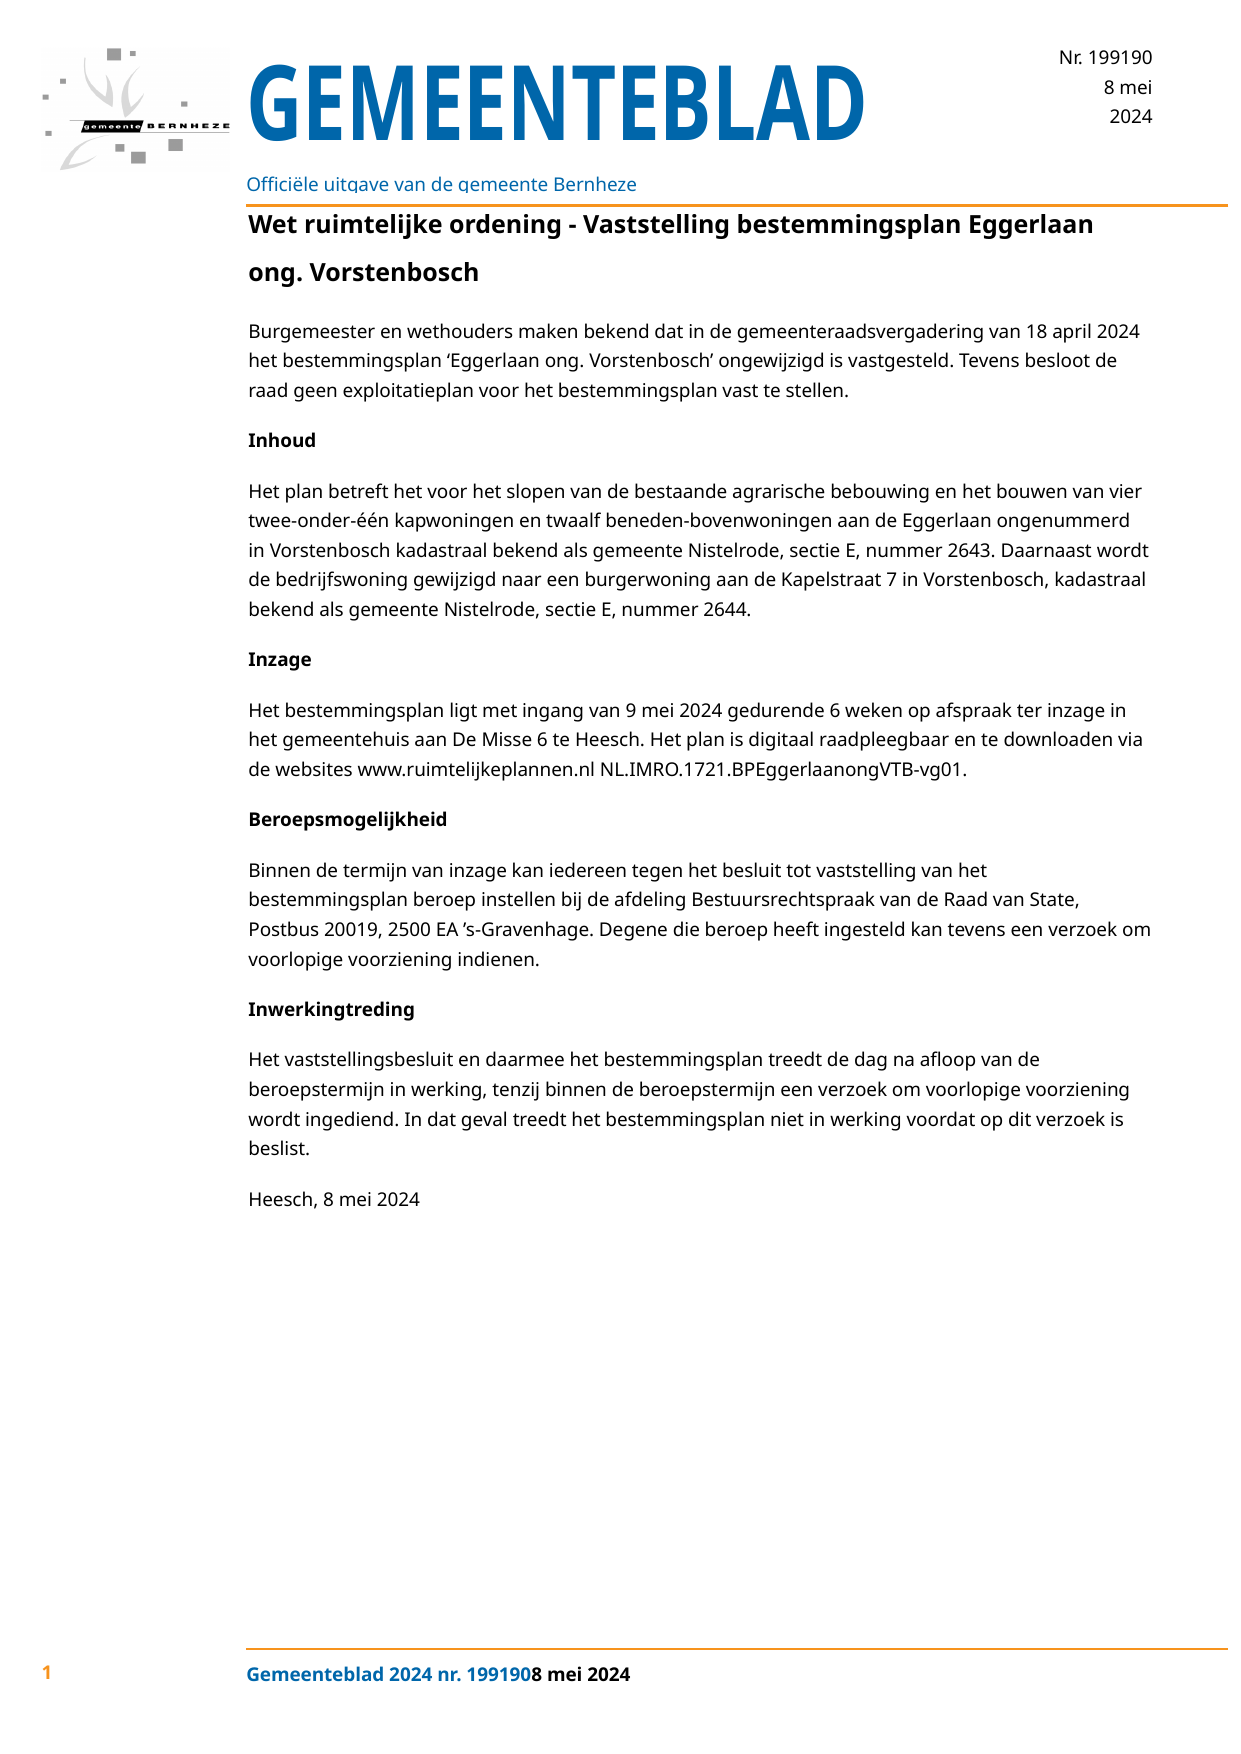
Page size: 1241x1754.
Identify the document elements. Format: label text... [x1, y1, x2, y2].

text Heesch, 8 mei 2024 [248, 1186, 1152, 1212]
text Burgemeester en wethouders maken bekend dat in de gemeenteraadsvergadering van 18 april 2024 het bestemmingsplan ‘Eggerlaan ong. Vorstenbosch’ ongewijzigd is vastgesteld. Tevens besloot de raad geen exploitatieplan voor het bestemmingsplan vast te stellen. [248, 318, 1152, 403]
text Beroepsmogelijkheid [248, 807, 1152, 832]
text Binnen de termijn van inzage kan iedereen tegen het besluit tot vaststelling van het bestemmingsplan beroep instellen bij de afdeling Bestuursrechtspraak van de Raad van State, Postbus 20019, 2500 EA ’s-Gravenhage. Degene die beroep heeft ingesteld kan tevens een verzoek om voorlopige voorziening indienen. [248, 857, 1152, 972]
text Het vaststellingsbesluit en daarmee het bestemmingsplan treedt de dag na afloop van de beroepstermijn in werking, tenzij binnen de beroepstermijn een verzoek om voorlopige voorziening wordt ingediend. In dat geval treedt het bestemmingsplan niet in werking voordat op dit verzoek is beslist. [248, 1047, 1152, 1161]
text Inwerkingtreding [248, 996, 1152, 1022]
text Inhoud [248, 427, 1152, 453]
text Het plan betreft het voor het slopen van de bestaande agrarische bebouwing en het bouwen van vier twee-onder-één kapwoningen en twaalf beneden-bovenwoningen aan de Eggerlaan ongenummerd in Vorstenbosch kadastraal bekend als gemeente Nistelrode, sectie E, nummer 2643. Daarnaast wordt de bedrijfswoning gewijzigd naar een burgerwoning aan de Kapelstraat 7 in Vorstenbosch, kadastraal bekend als gemeente Nistelrode, sectie E, nummer 2644. [248, 478, 1152, 622]
text Het bestemmingsplan ligt met ingang van 9 mei 2024 gedurende 6 weken op afspraak ter inzage in het gemeentehuis aan De Misse 6 te Heesch. Het plan is digitaal raadpleegbaar en te downloaden via de websites www.ruimtelijkeplannen.nl NL.IMRO.1721.BPEggerlaanongVTB-vg01. [248, 697, 1152, 782]
picture [41, 47, 231, 172]
text Wet ruimtelijke ordening - Vaststelling bestemmingsplan Eggerlaan ong. Vorstenbosch [248, 207, 1152, 288]
text Inzage [248, 647, 1152, 672]
